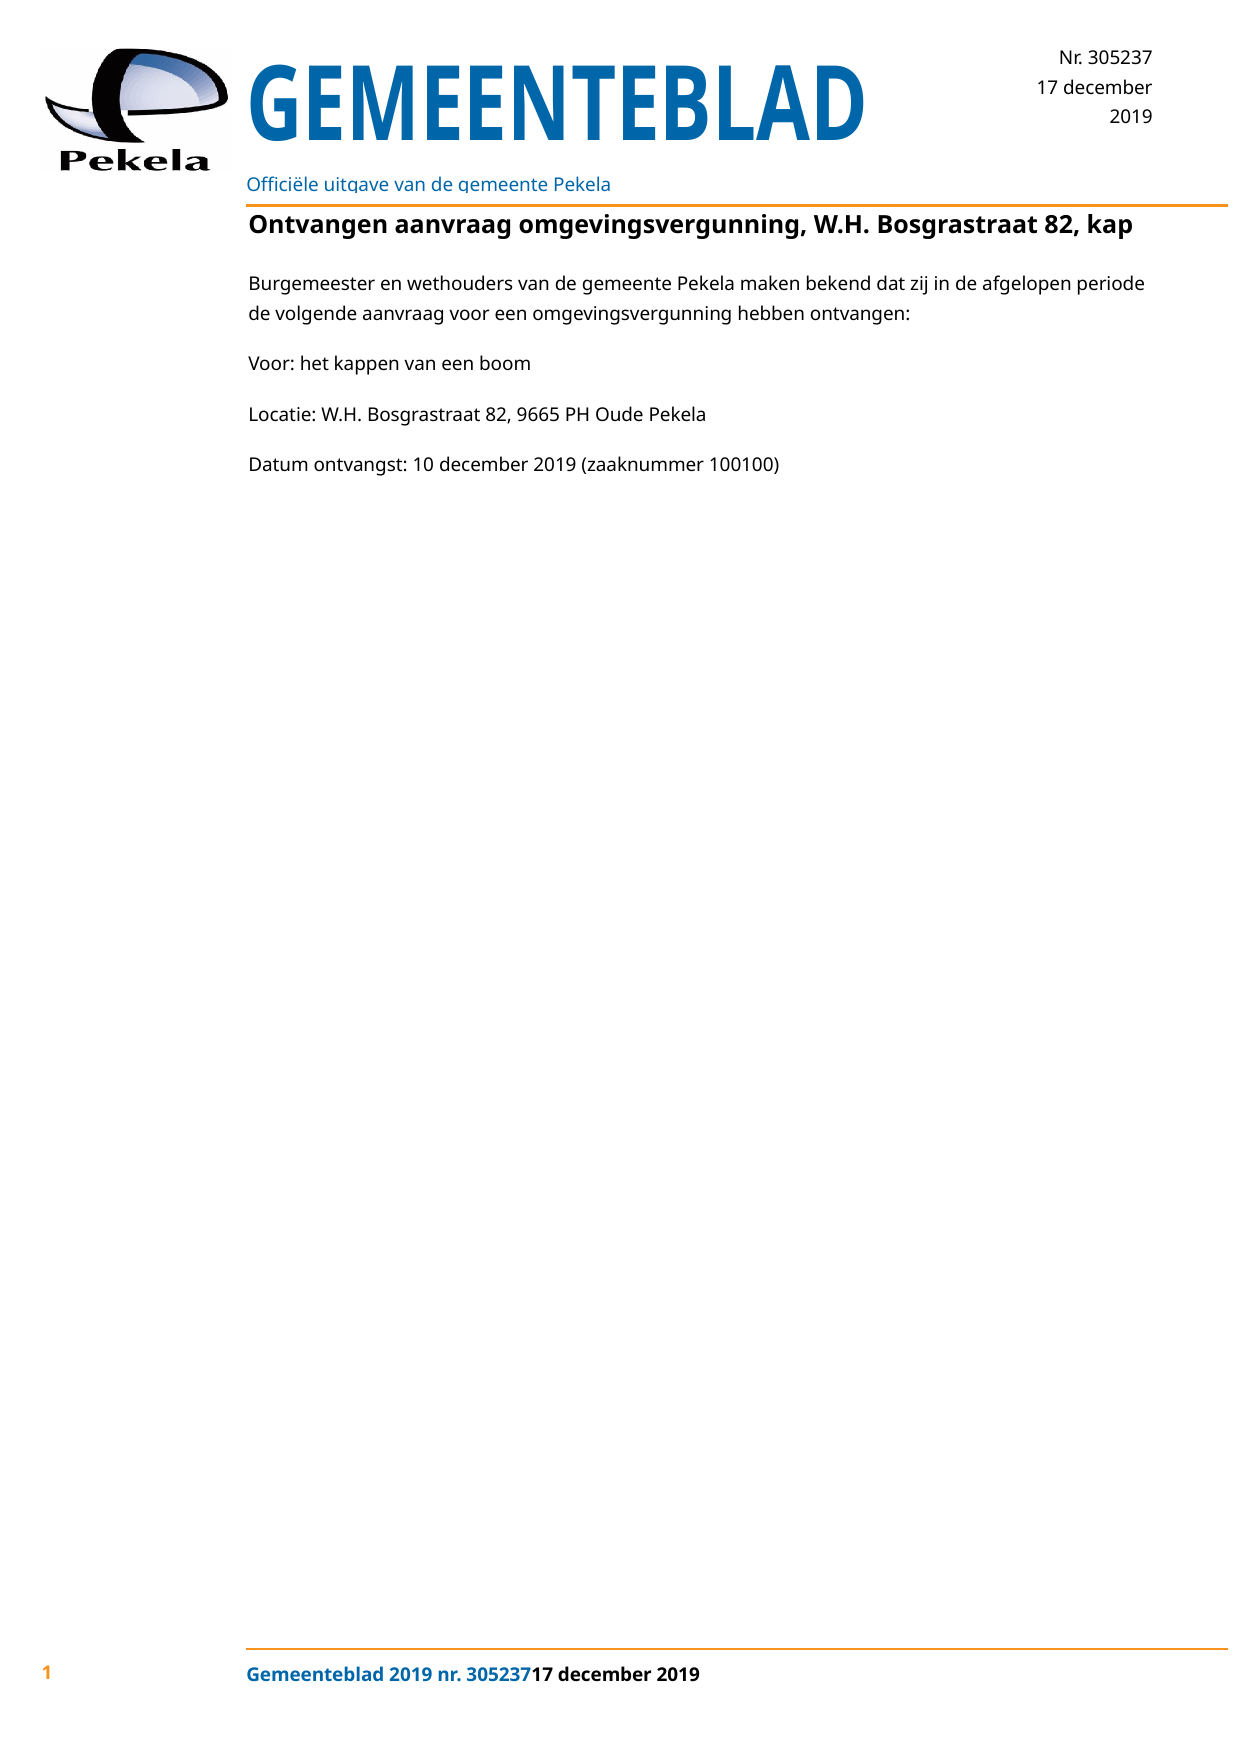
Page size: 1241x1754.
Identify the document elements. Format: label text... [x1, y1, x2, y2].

text Locatie: W.H. Bosgrastraat 82, 9665 PH Oude Pekela [248, 401, 1152, 426]
text Datum ontvangst: 10 december 2019 (zaaknummer 100100) [248, 451, 1152, 477]
text Voor: het kappen van een boom [248, 350, 1152, 376]
text Burgemeester en wethouders van de gemeente Pekela maken bekend dat zij in de afgelopen periode de volgende aanvraag voor een omgevingsvergunning hebben ontvangen: [248, 270, 1152, 326]
picture [41, 47, 231, 172]
text Ontvangen aanvraag omgevingsvergunning, W.H. Bosgrastraat 82, kap [248, 207, 1152, 241]
